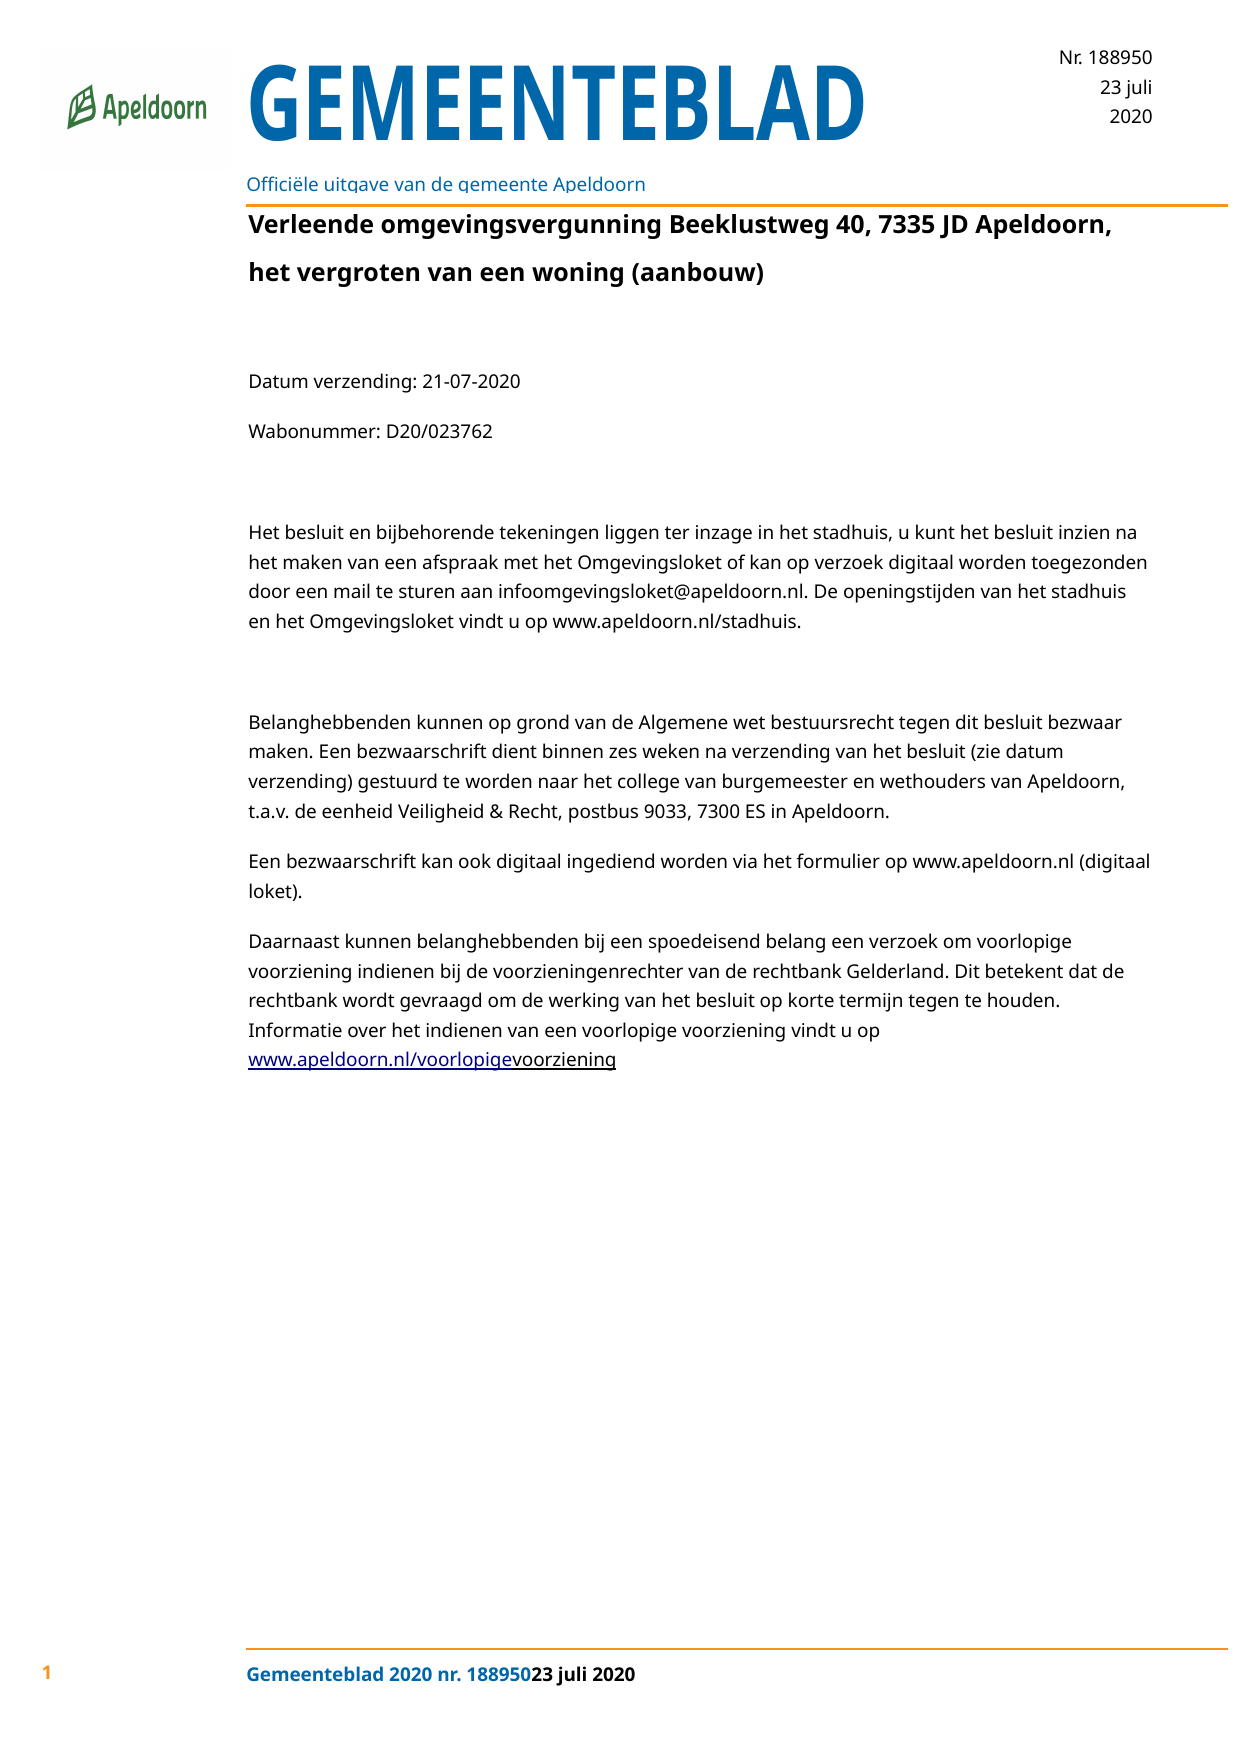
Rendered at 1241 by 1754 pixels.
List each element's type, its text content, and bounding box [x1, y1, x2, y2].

text Verleende omgevingsvergunning Beeklustweg 40, 7335 JD Apeldoorn, het vergroten van een woning (aanbouw) [248, 207, 1152, 288]
text Het besluit en bijbehorende tekeningen liggen ter inzage in het stadhuis, u kunt het besluit inzien na het maken van een afspraak met het Omgevingsloket of kan op verzoek digitaal worden toegezonden door een mail te sturen aan infoomgevingsloket@apeldoorn.nl. De openingstijden van het stadhuis en het Omgevingsloket vindt u op www.apeldoorn.nl/stadhuis. [248, 519, 1152, 634]
text Belanghebbenden kunnen op grond van de Algemene wet bestuursrecht tegen dit besluit bezwaar maken. Een bezwaarschrift dient binnen zes weken na verzending van het besluit (zie datum verzending) gestuurd te worden naar het college van burgemeester en wethouders van Apeldoorn, t.a.v. de eenheid Veiligheid & Recht, postbus 9033, 7300 ES in Apeldoorn. [248, 709, 1152, 824]
text Daarnaast kunnen belanghebbenden bij een spoedeisend belang een verzoek om voorlopige voorziening indienen bij de voorzieningenrechter van de rechtbank Gelderland. Dit betekent dat de rechtbank wordt gevraagd om de werking van het besluit op korte termijn tegen te houden. Informatie over het indienen van een voorlopige voorziening vindt u op www.apeldoorn.nl/voorlopigevoorziening [248, 928, 1152, 1072]
text Een bezwaarschrift kan ook digitaal ingediend worden via het formulier op www.apeldoorn.nl (digitaal loket). [248, 848, 1152, 904]
text Wabonummer: D20/023762 [248, 419, 1152, 444]
text Datum verzending: 21-07-2020 [248, 368, 1152, 394]
picture [41, 47, 231, 172]
